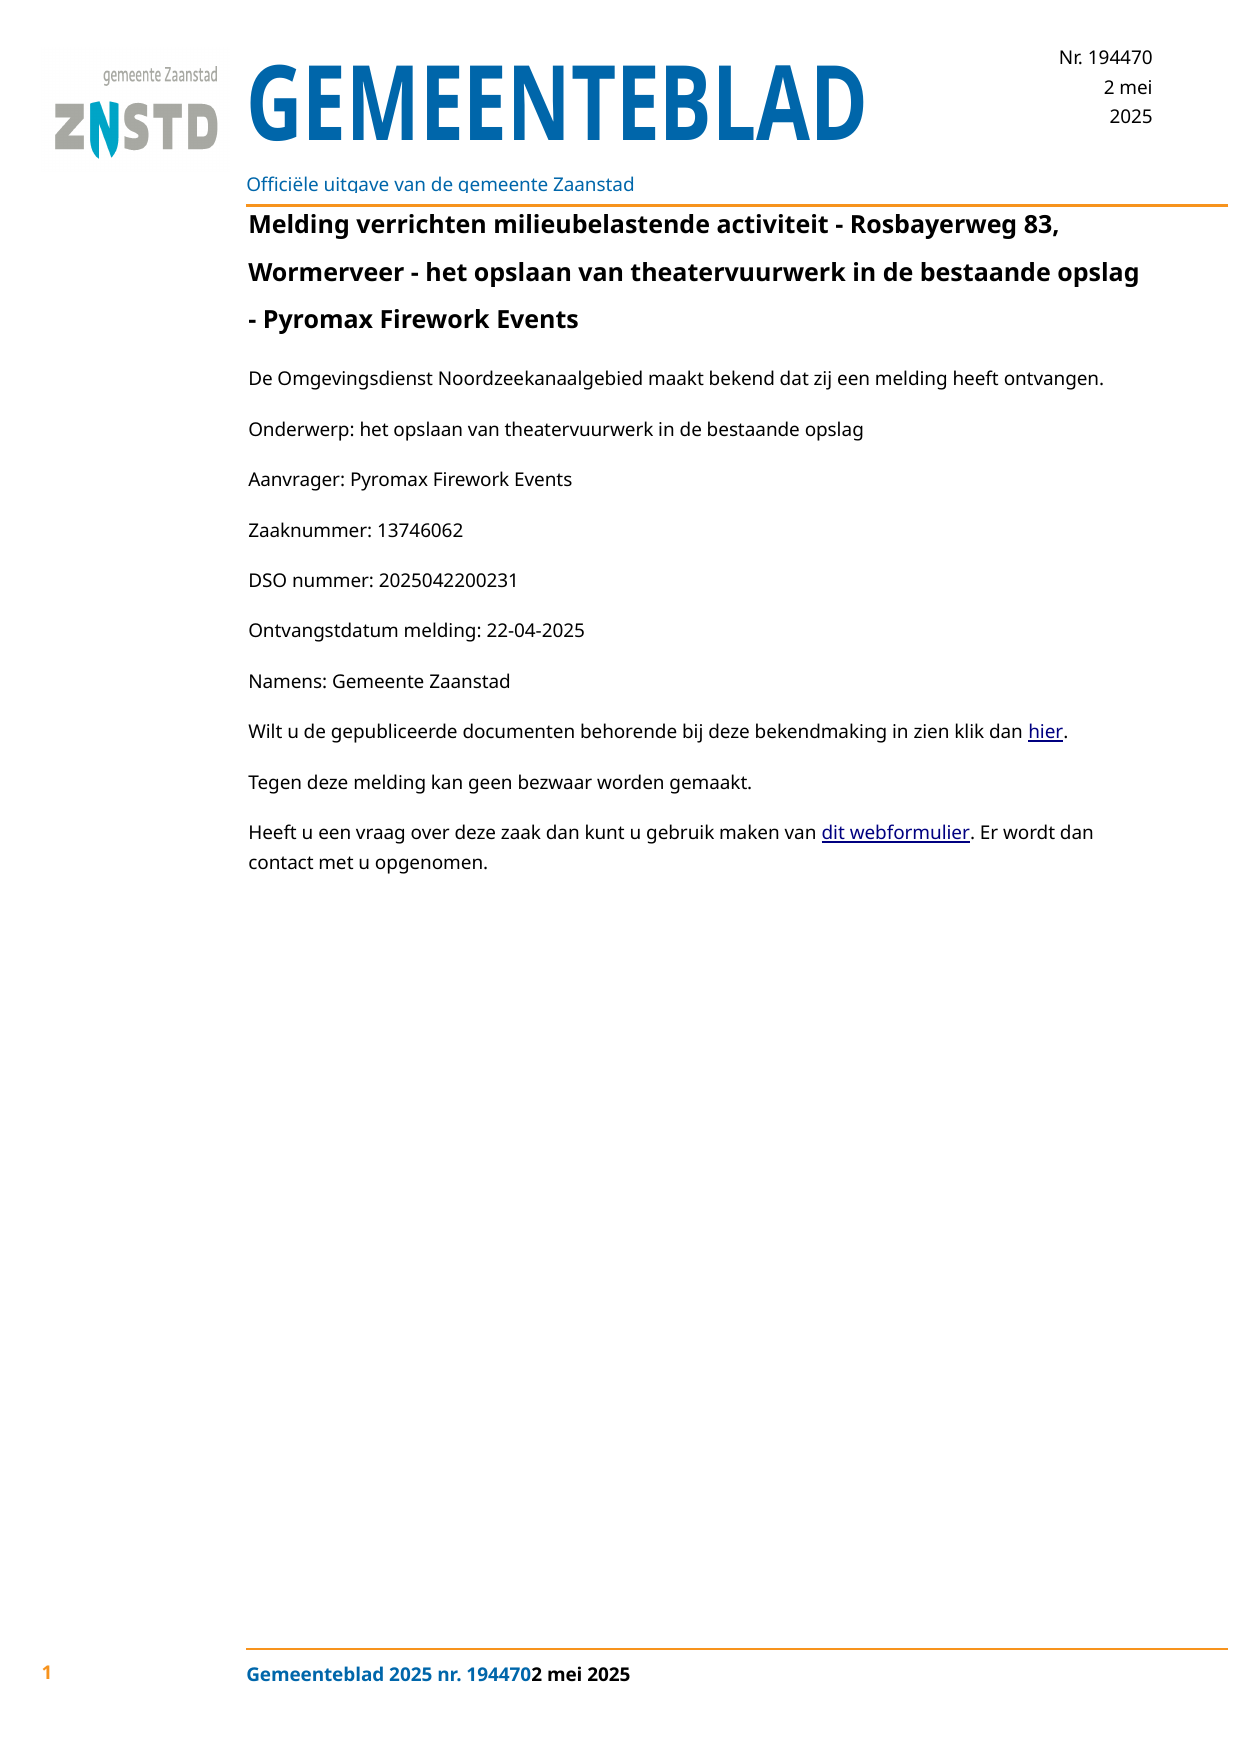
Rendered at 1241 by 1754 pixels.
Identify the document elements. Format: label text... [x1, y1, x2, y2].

picture [41, 47, 231, 172]
text Zaaknummer: 13746062 [248, 517, 1152, 542]
text De Omgevingsdienst Noordzeekanaalgebied maakt bekend dat zij een melding heeft ontvangen. [248, 366, 1152, 391]
text Heeft u een vraag over deze zaak dan kunt u gebruik maken van dit webformulier. Er wordt dan contact met u opgenomen. [248, 819, 1152, 874]
text Melding verrichten milieubelastende activiteit - Rosbayerweg 83, Wormerveer - het opslaan van theatervuurwerk in de bestaande opslag - Pyromax Firework Events [248, 207, 1152, 336]
text Onderwerp: het opslaan van theatervuurwerk in de bestaande opslag [248, 416, 1152, 442]
text DSO nummer: 2025042200231 [248, 567, 1152, 593]
text Tegen deze melding kan geen bezwaar worden gemaakt. [248, 769, 1152, 794]
text Namens: Gemeente Zaanstad [248, 668, 1152, 694]
text Aanvrager: Pyromax Firework Events [248, 466, 1152, 492]
text Wilt u de gepubliceerde documenten behorende bij deze bekendmaking in zien klik dan hier. [248, 718, 1152, 744]
text Ontvangstdatum melding: 22-04-2025 [248, 618, 1152, 643]
